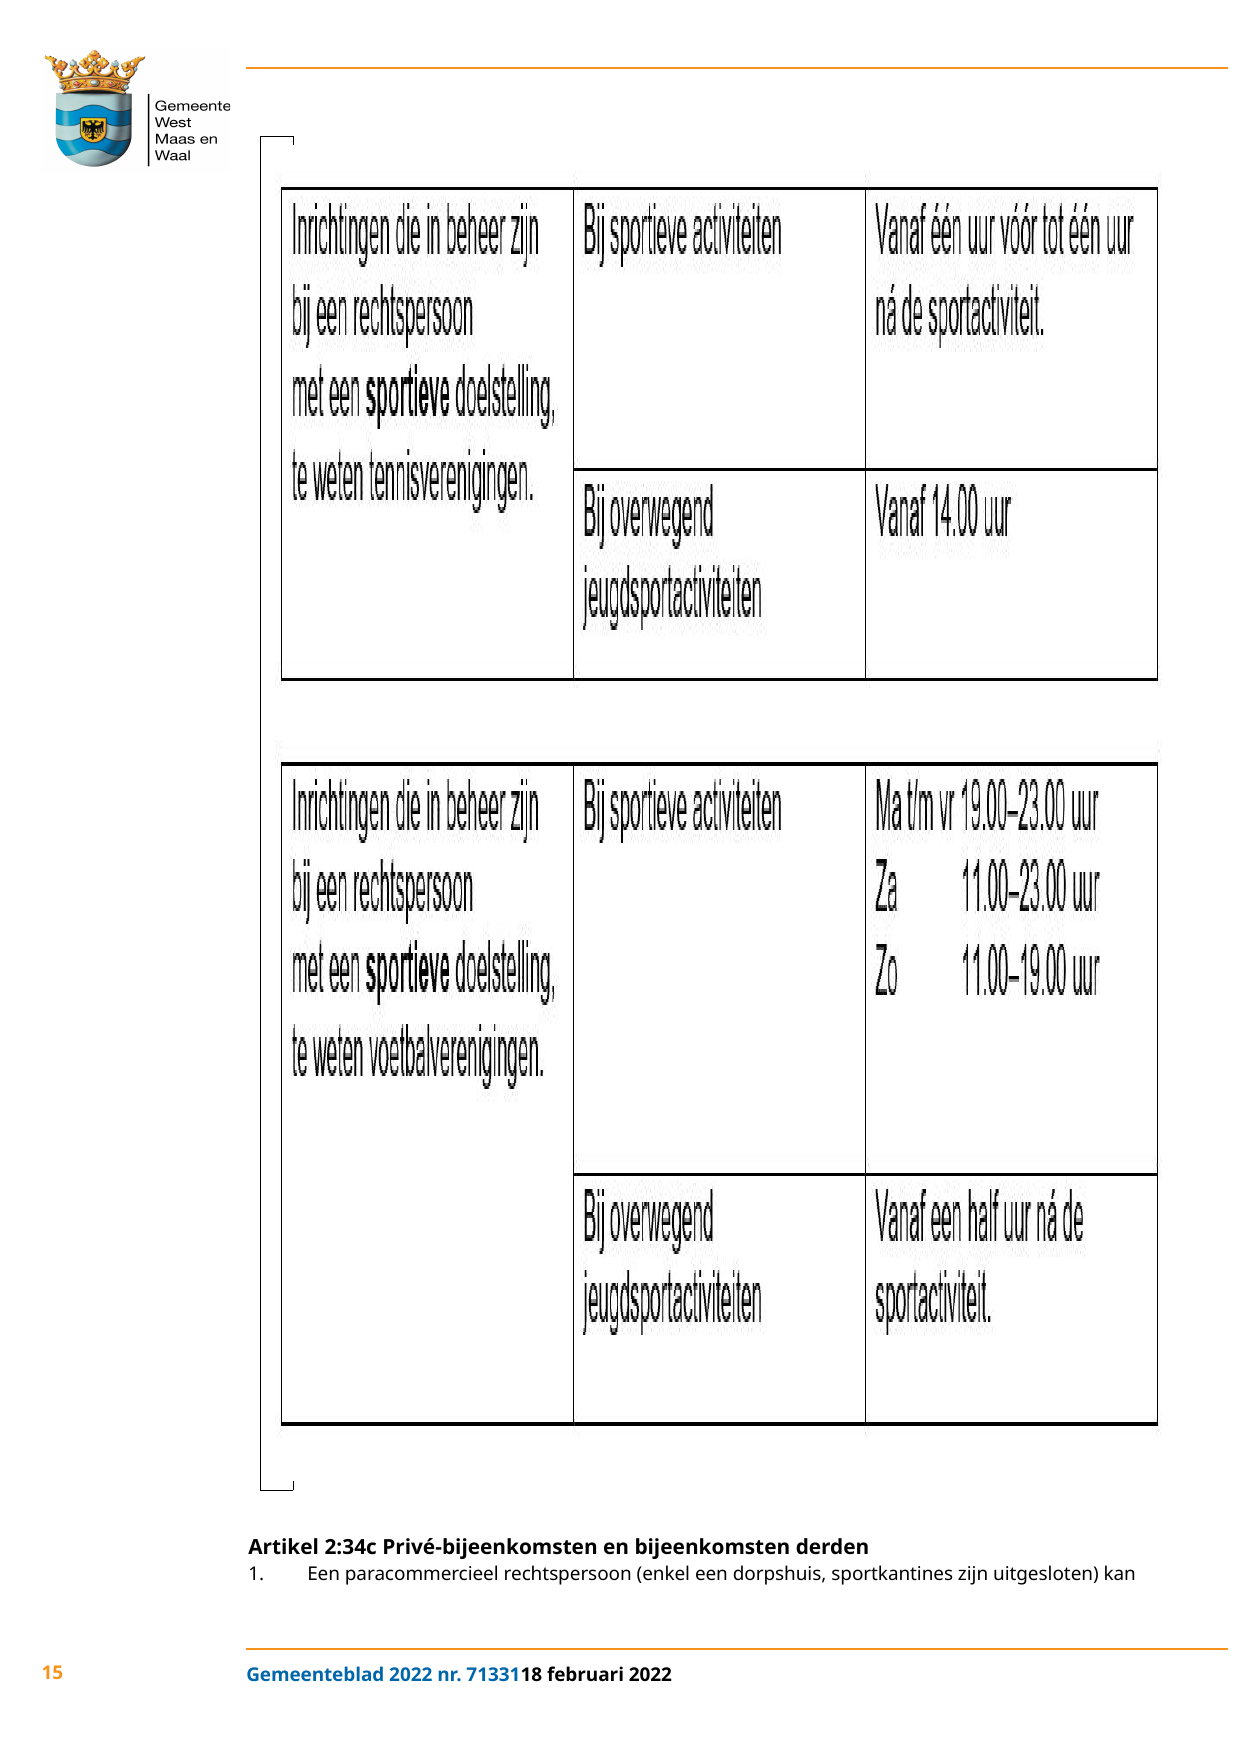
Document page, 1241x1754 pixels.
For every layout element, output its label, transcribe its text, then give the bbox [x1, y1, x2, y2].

text Artikel 2:34c Privé-bijeenkomsten en bijeenkomsten derden [248, 1532, 1152, 1560]
list Een paracommercieel rechtspersoon (enkel een dorpshuis, sportkantines zijn uitgesloten) kan [248, 1560, 1152, 1586]
picture [41, 47, 231, 172]
picture [268, 145, 1173, 1481]
